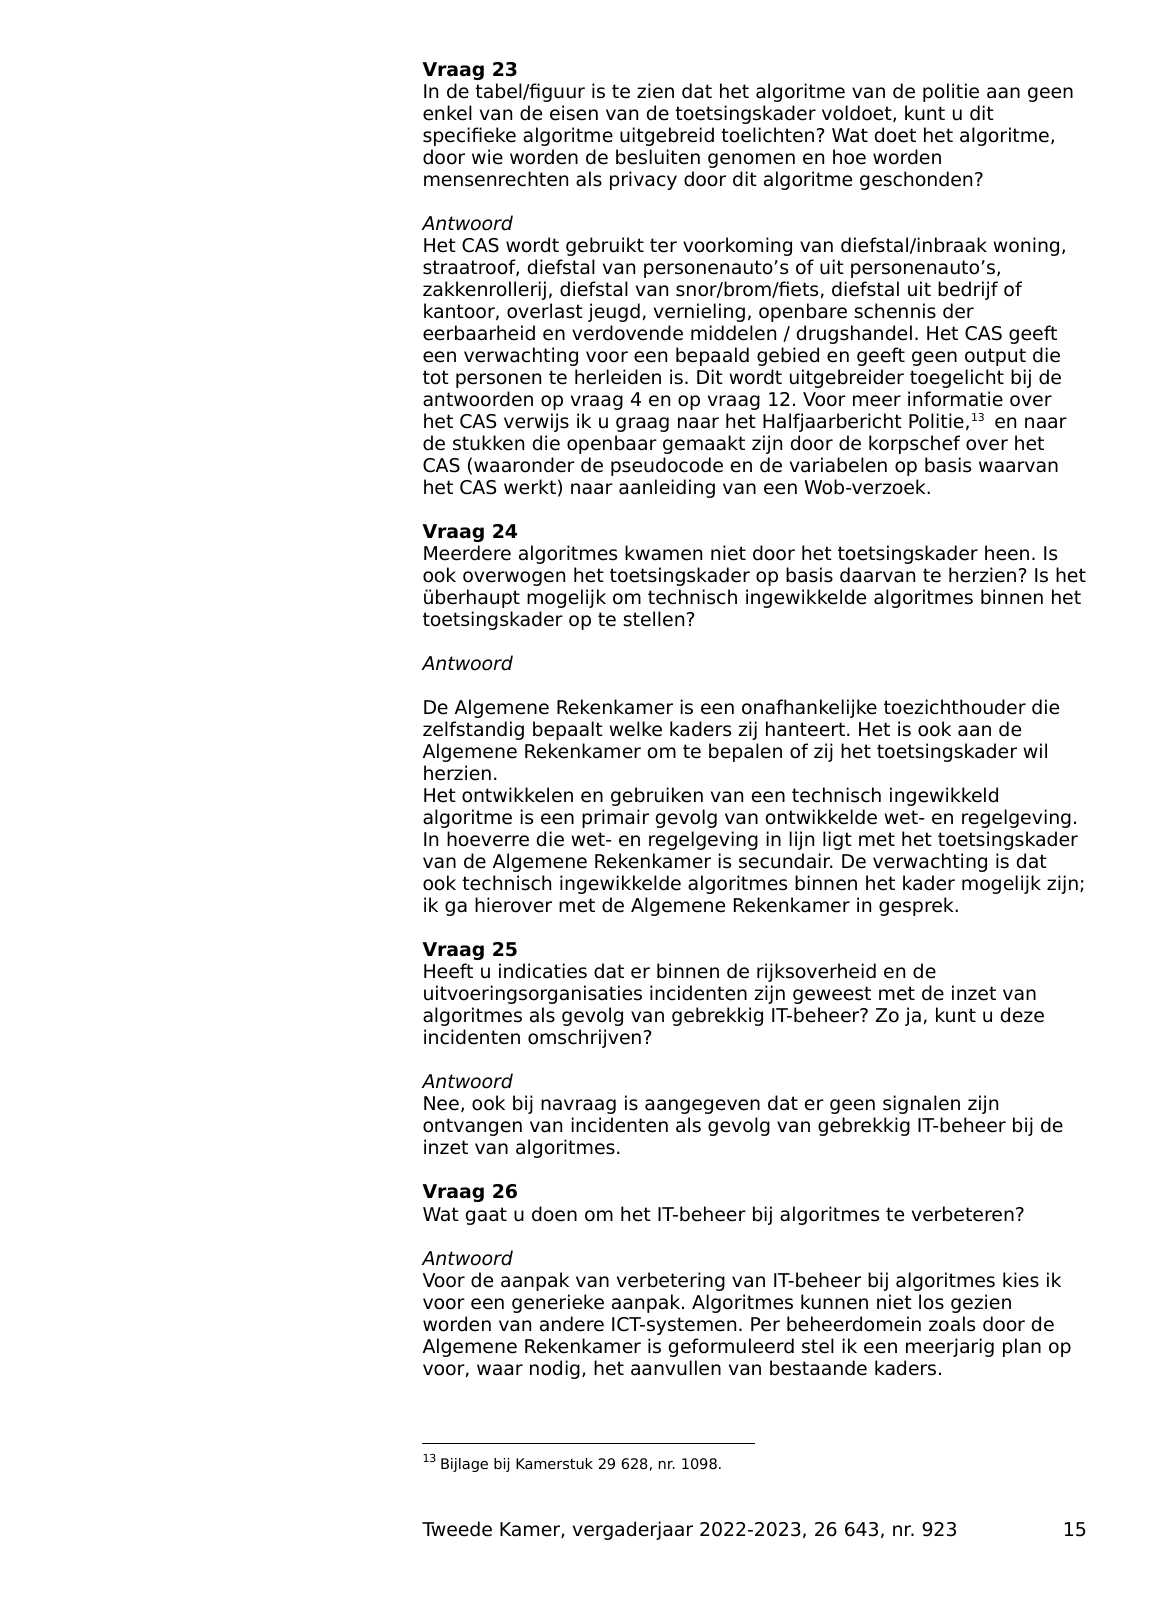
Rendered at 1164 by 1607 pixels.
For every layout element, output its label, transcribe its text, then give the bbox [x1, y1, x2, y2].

text Voor de aanpak van verbetering van IT-beheer bij algoritmes kies ik voor een generieke aanpak. Algoritmes kunnen niet los gezien worden van andere ICT-systemen. Per beheerdomein zoals door de Algemene Rekenkamer is geformuleerd stel ik een meerjarig plan op voor, waar nodig, het aanvullen van bestaande kaders. [422, 1269, 1087, 1379]
subtitle Antwoord [422, 1071, 1087, 1093]
text Het ontwikkelen en gebruiken van een technisch ingewikkeld algoritme is een primair gevolg van ontwikkelde wet- en regelgeving. In hoeverre die wet- en regelgeving in lijn ligt met het toetsingskader van de Algemene Rekenkamer is secundair. De verwachting is dat ook technisch ingewikkelde algoritmes binnen het kader mogelijk zijn; ik ga hierover met de Algemene Rekenkamer in gesprek. [422, 785, 1087, 917]
text In de tabel/figuur is te zien dat het algoritme van de politie aan geen enkel van de eisen van de toetsingskader voldoet, kunt u dit specifieke algoritme uitgebreid toelichten? Wat doet het algoritme, door wie worden de besluiten genomen en hoe worden mensenrechten als privacy door dit algoritme geschonden? [422, 81, 1087, 191]
subtitle Vraag 24 [422, 521, 1087, 543]
text Wat gaat u doen om het IT-beheer bij algoritmes te verbeteren? [422, 1203, 1087, 1225]
text De Algemene Rekenkamer is een onafhankelijke toezichthouder die zelfstandig bepaalt welke kaders zij hanteert. Het is ook aan de Algemene Rekenkamer om te bepalen of zij het toetsingskader wil herzien. [422, 697, 1087, 785]
subtitle Vraag 26 [422, 1181, 1087, 1203]
text Nee, ook bij navraag is aangegeven dat er geen signalen zijn ontvangen van incidenten als gevolg van gebrekkig IT-beheer bij de inzet van algoritmes. [422, 1093, 1087, 1159]
text Meerdere algoritmes kwamen niet door het toetsingskader heen. Is ook overwogen het toetsingskader op basis daarvan te herzien? Is het überhaupt mogelijk om technisch ingewikkelde algoritmes binnen het toetsingskader op te stellen? [422, 543, 1087, 631]
subtitle Antwoord [422, 213, 1087, 235]
text Bijlage bij Kamerstuk 29 628, nr. 1098. [422, 1452, 1087, 1474]
subtitle Antwoord [422, 653, 1087, 675]
text Heeft u indicaties dat er binnen de rijksoverheid en de uitvoeringsorganisaties incidenten zijn geweest met de inzet van algoritmes als gevolg van gebrekkig IT-beheer? Zo ja, kunt u deze incidenten omschrijven? [422, 961, 1087, 1049]
subtitle Antwoord [422, 1248, 1087, 1269]
text Het CAS wordt gebruikt ter voorkoming van diefstal/inbraak woning, straatroof, diefstal van personenauto’s of uit personenauto’s, zakkenrollerij, diefstal van snor/brom/fiets, diefstal uit bedrijf of kantoor, overlast jeugd, vernieling, openbare schennis der eerbaarheid en verdovende middelen / drugshandel. Het CAS geeft een verwachting voor een bepaald gebied en geeft geen output die tot personen te herleiden is. Dit wordt uitgebreider toegelicht bij de antwoorden op vraag 4 en op vraag 12. Voor meer informatie over het CAS verwijs ik u graag naar het Halfjaarbericht Politie, en naar de stukken die openbaar gemaakt zijn door de korpschef over het CAS (waaronder de pseudocode en de variabelen op basis waarvan het CAS werkt) naar aanleiding van een Wob-verzoek. [422, 235, 1087, 499]
subtitle Vraag 23 [422, 59, 1087, 81]
subtitle Vraag 25 [422, 939, 1087, 961]
